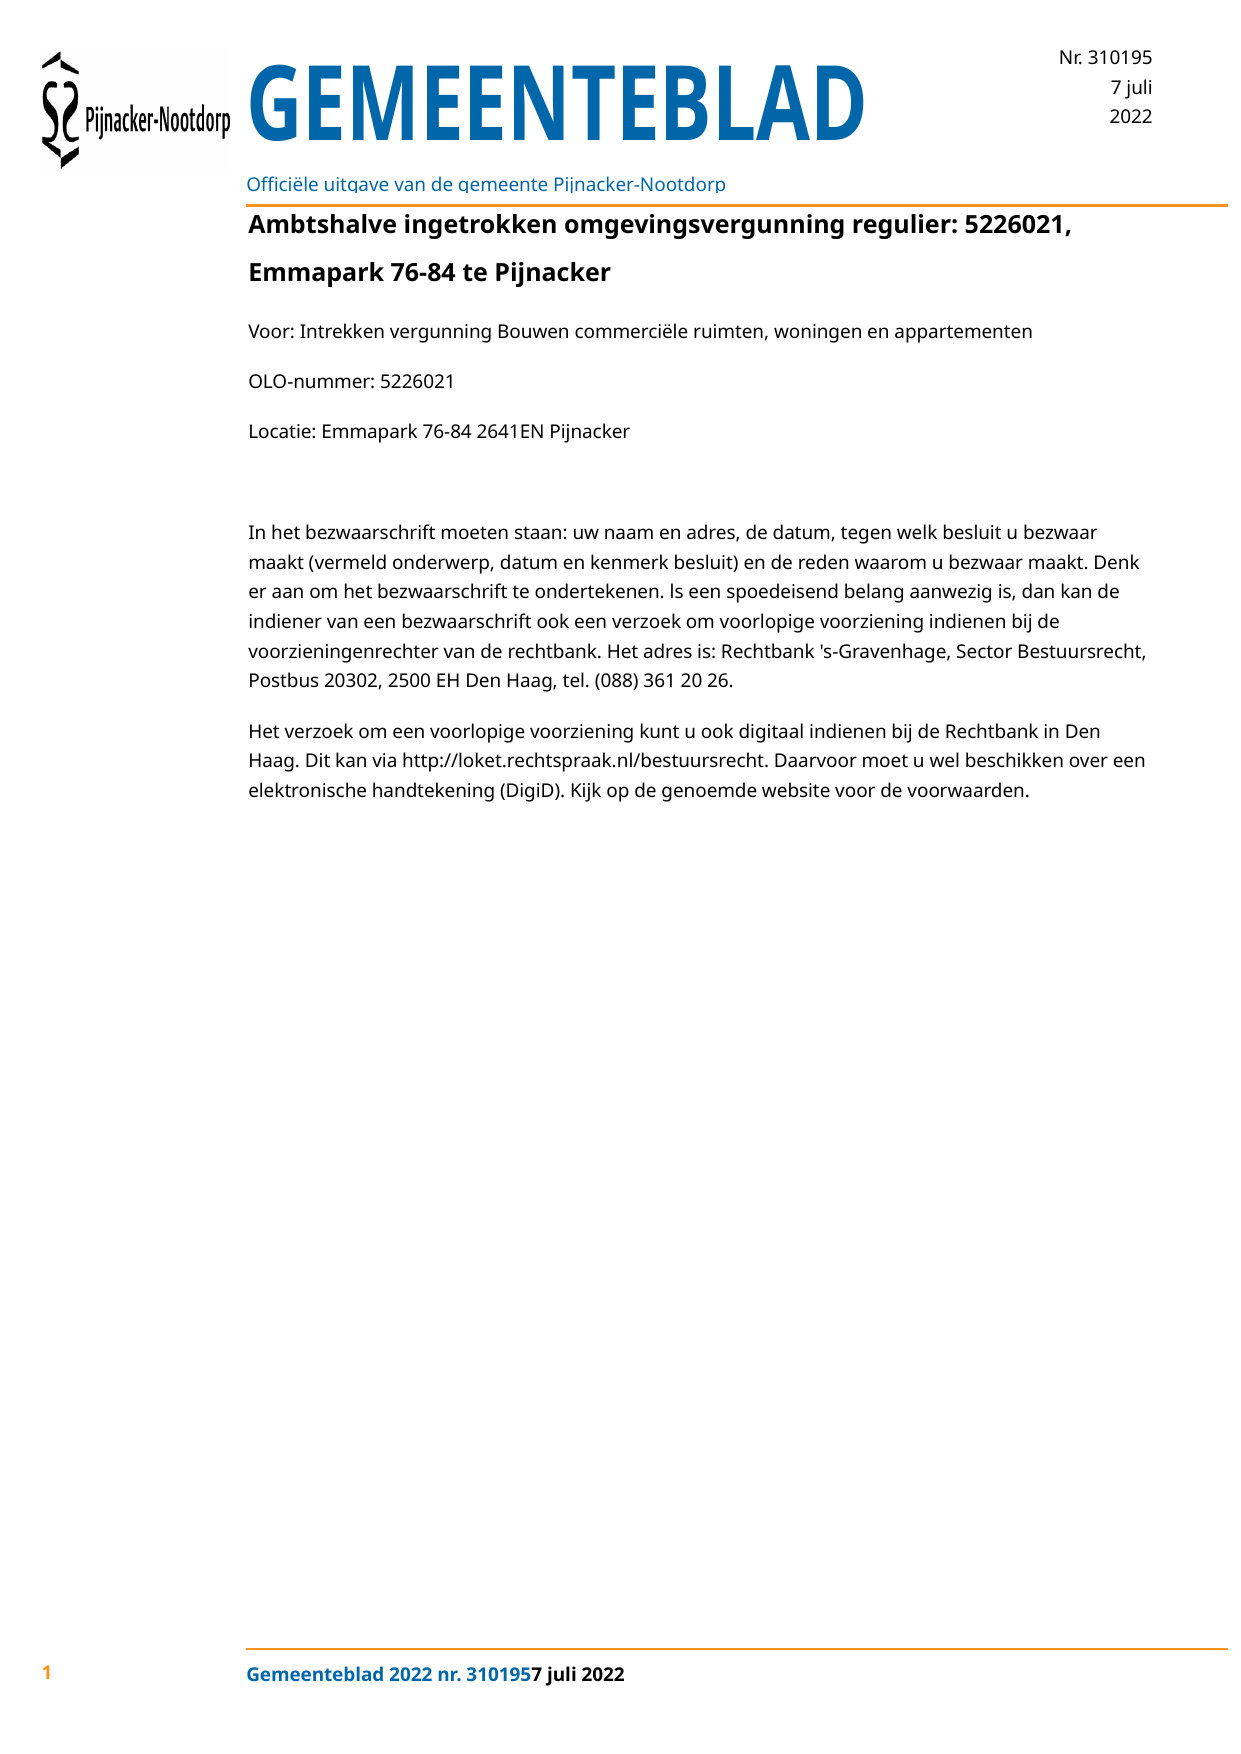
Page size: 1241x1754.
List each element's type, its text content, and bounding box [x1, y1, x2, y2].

text Locatie: Emmapark 76-84 2641EN Pijnacker [248, 419, 1152, 444]
text Het verzoek om een voorlopige voorziening kunt u ook digitaal indienen bij de Rechtbank in Den Haag. Dit kan via http://loket.rechtspraak.nl/bestuursrecht. Daarvoor moet u wel beschikken over een elektronische handtekening (DigiD). Kijk op de genoemde website voor de voorwaarden. [248, 718, 1152, 803]
text Voor: Intrekken vergunning Bouwen commerciële ruimten, woningen en appartementen [248, 318, 1152, 344]
picture [41, 47, 231, 172]
text In het bezwaarschrift moeten staan: uw naam en adres, de datum, tegen welk besluit u bezwaar maakt (vermeld onderwerp, datum en kenmerk besluit) en de reden waarom u bezwaar maakt. Denk er aan om het bezwaarschrift te ondertekenen. ls een spoedeisend belang aanwezig is, dan kan de indiener van een bezwaarschrift ook een verzoek om voorlopige voorziening indienen bij de voorzieningenrechter van de rechtbank. Het adres is: Rechtbank 's-Gravenhage, Sector Bestuursrecht, Postbus 20302, 2500 EH Den Haag, tel. (088) 361 20 26. [248, 519, 1152, 693]
text Ambtshalve ingetrokken omgevingsvergunning regulier: 5226021, Emmapark 76-84 te Pijnacker [248, 207, 1152, 288]
text OLO-nummer: 5226021 [248, 368, 1152, 394]
